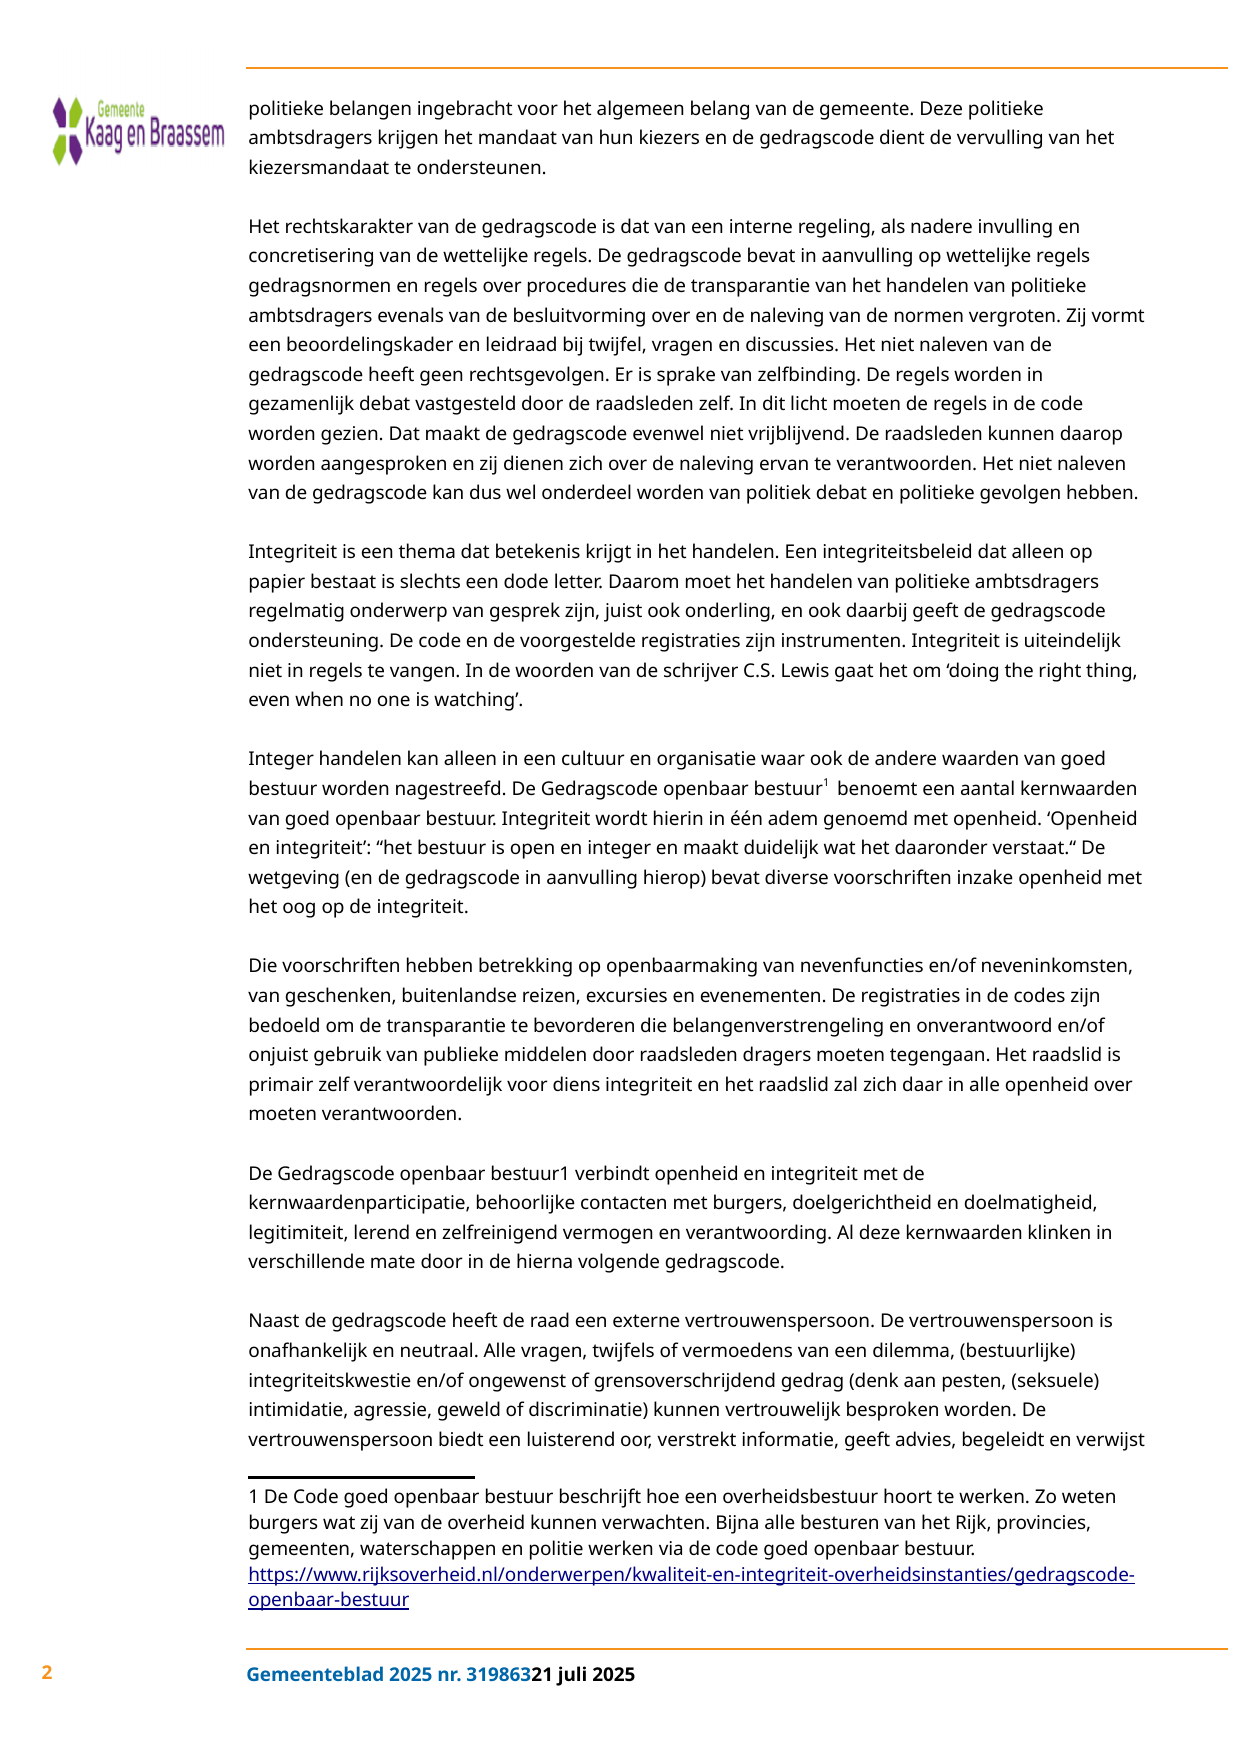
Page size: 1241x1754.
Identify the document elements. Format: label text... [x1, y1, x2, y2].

text De Code goed openbaar bestuur beschrijft hoe een overheidsbestuur hoort te werken. Zo weten burgers wat zij van de overheid kunnen verwachten. Bijna alle besturen van het Rijk, provincies, gemeenten, waterschappen en politie werken via de code goed openbaar bestuur. https://www.rijksoverheid.nl/onderwerpen/kwaliteit-en-integriteit-overheidsinstanties/gedragscode-openbaar-bestuur [248, 1483, 1152, 1612]
text De Gedragscode openbaar bestuur1 verbindt openheid en integriteit met de kernwaardenparticipatie, behoorlijke contacten met burgers, doelgerichtheid en doelmatigheid, legitimiteit, lerend en zelfreinigend vermogen en verantwoording. Al deze kernwaarden klinken in verschillende mate door in de hierna volgende gedragscode. [248, 1160, 1152, 1274]
text politieke belangen ingebracht voor het algemeen belang van de gemeente. Deze politieke ambtsdragers krijgen het mandaat van hun kiezers en de gedragscode dient de vervulling van het kiezersmandaat te ondersteunen. [248, 95, 1152, 180]
picture [41, 47, 231, 172]
text Het rechtskarakter van de gedragscode is dat van een interne regeling, als nadere invulling en concretisering van de wettelijke regels. De gedragscode bevat in aanvulling op wettelijke regels gedragsnormen en regels over procedures die de transparantie van het handelen van politieke ambtsdragers evenals van de besluitvorming over en de naleving van de normen vergroten. Zij vormt een beoordelingskader en leidraad bij twijfel, vragen en discussies. Het niet naleven van de gedragscode heeft geen rechtsgevolgen. Er is sprake van zelfbinding. De regels worden in gezamenlijk debat vastgesteld door de raadsleden zelf. In dit licht moeten de regels in de code worden gezien. Dat maakt de gedragscode evenwel niet vrijblijvend. De raadsleden kunnen daarop worden aangesproken en zij dienen zich over de naleving ervan te verantwoorden. Het niet naleven van de gedragscode kan dus wel onderdeel worden van politiek debat en politieke gevolgen hebben. [248, 213, 1152, 505]
text Naast de gedragscode heeft de raad een externe vertrouwenspersoon. De vertrouwenspersoon is onafhankelijk en neutraal. Alle vragen, twijfels of vermoedens van een dilemma, (bestuurlijke) integriteitskwestie en/of ongewenst of grensoverschrijdend gedrag (denk aan pesten, (seksuele) intimidatie, agressie, geweld of discriminatie) kunnen vertrouwelijk besproken worden. De vertrouwenspersoon biedt een luisterend oor, verstrekt informatie, geeft advies, begeleidt en verwijst [248, 1308, 1152, 1452]
text Die voorschriften hebben betrekking op openbaarmaking van nevenfuncties en/of neveninkomsten, van geschenken, buitenlandse reizen, excursies en evenementen. De registraties in de codes zijn bedoeld om de transparantie te bevorderen die belangenverstrengeling en onverantwoord en/of onjuist gebruik van publieke middelen door raadsleden dragers moeten tegengaan. Het raadslid is primair zelf verantwoordelijk voor diens integriteit en het raadslid zal zich daar in alle openheid over moeten verantwoorden. [248, 953, 1152, 1126]
text Integer handelen kan alleen in een cultuur en organisatie waar ook de andere waarden van goed bestuur worden nagestreefd. De Gedragscode openbaar bestuur benoemt een aantal kernwaarden van goed openbaar bestuur. Integriteit wordt hierin in één adem genoemd met openheid. ‘Openheid en integriteit’: “het bestuur is open en integer en maakt duidelijk wat het daaronder verstaat.“ De wetgeving (en de gedragscode in aanvulling hierop) bevat diverse voorschriften inzake openheid met het oog op de integriteit. [248, 746, 1152, 919]
text Integriteit is een thema dat betekenis krijgt in het handelen. Een integriteitsbeleid dat alleen op papier bestaat is slechts een dode letter. Daarom moet het handelen van politieke ambtsdragers regelmatig onderwerp van gesprek zijn, juist ook onderling, en ook daarbij geeft de gedragscode ondersteuning. De code en de voorgestelde registraties zijn instrumenten. Integriteit is uiteindelijk niet in regels te vangen. In de woorden van de schrijver C.S. Lewis gaat het om ‘doing the right thing, even when no one is watching’. [248, 538, 1152, 712]
